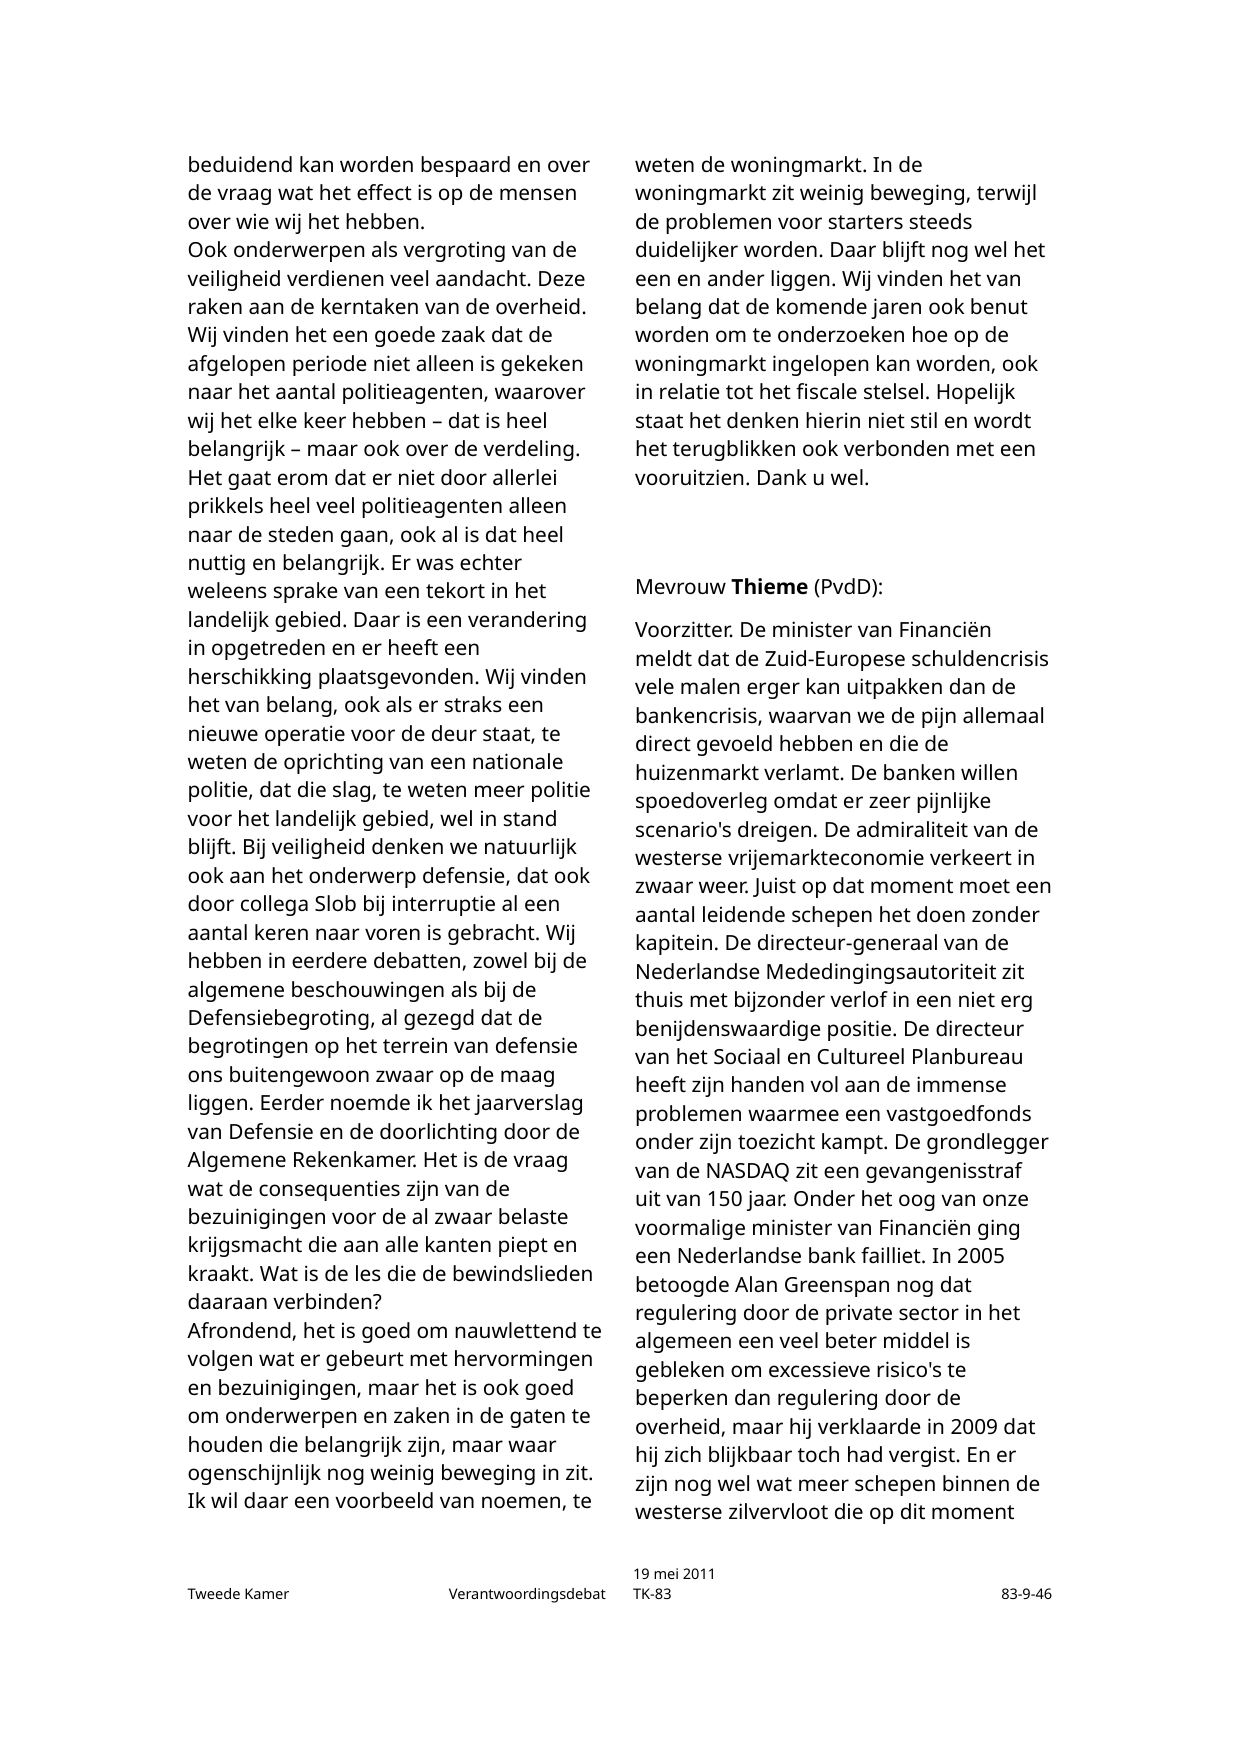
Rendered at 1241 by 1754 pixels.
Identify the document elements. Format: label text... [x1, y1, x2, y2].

text Mevrouw Thieme (PvdD): [635, 572, 1053, 601]
text weten de woningmarkt. In de woningmarkt zit weinig beweging, terwijl de problemen voor starters steeds duidelijker worden. Daar blijft nog wel het een en ander liggen. Wij vinden het van belang dat de komende jaren ook benut worden om te onderzoeken hoe op de woningmarkt ingelopen kan worden, ook in relatie tot het fiscale stelsel. Hopelijk staat het denken hierin niet stil en wordt het terugblikken ook verbonden met een vooruitzien. Dank u wel. [635, 150, 1053, 491]
text  [635, 521, 1053, 550]
text beduidend kan worden bespaard en over de vraag wat het effect is op de mensen over wie wij het hebben. [187, 150, 605, 235]
text Voorzitter. De minister van Financiën meldt dat de Zuid-Europese schuldencrisis vele malen erger kan uitpakken dan de bankencrisis, waarvan we de pijn allemaal direct gevoeld hebben en die de huizenmarkt verlamt. De banken willen spoedoverleg omdat er zeer pijnlijke scenario's dreigen. De admiraliteit van de westerse vrijemarkteconomie verkeert in zwaar weer. Juist op dat moment moet een aantal leidende schepen het doen zonder kapitein. De directeur-generaal van de Nederlandse Mededingingsautoriteit zit thuis met bijzonder verlof in een niet erg benijdenswaardige positie. De directeur van het Sociaal en Cultureel Planbureau heeft zijn handen vol aan de immense problemen waarmee een vastgoedfonds onder zijn toezicht kampt. De grondlegger van de NASDAQ zit een gevangenisstraf uit van 150 jaar. Onder het oog van onze voormalige minister van Financiën ging een Nederlandse bank failliet. In 2005 betoogde Alan Greenspan nog dat regulering door de private sector in het algemeen een veel beter middel is gebleken om excessieve risico's te beperken dan regulering door de overheid, maar hij verklaarde in 2009 dat hij zich blijkbaar toch had vergist. En er zijn nog wel wat meer schepen binnen de westerse zilvervloot die op dit moment [635, 616, 1053, 1526]
text Afrondend, het is goed om nauwlettend te volgen wat er gebeurt met hervormingen en bezuinigingen, maar het is ook goed om onderwerpen en zaken in de gaten te houden die belangrijk zijn, maar waar ogenschijnlijk nog weinig beweging in zit. Ik wil daar een voorbeeld van noemen, te [187, 1316, 605, 1515]
text Ook onderwerpen als vergroting van de veiligheid verdienen veel aandacht. Deze raken aan de kerntaken van de overheid. Wij vinden het een goede zaak dat de afgelopen periode niet alleen is gekeken naar het aantal politieagenten, waarover wij het elke keer hebben – dat is heel belangrijk – maar ook over de verdeling. Het gaat erom dat er niet door allerlei prikkels heel veel politieagenten alleen naar de steden gaan, ook al is dat heel nuttig en belangrijk. Er was echter weleens sprake van een tekort in het landelijk gebied. Daar is een verandering in opgetreden en er heeft een herschikking plaatsgevonden. Wij vinden het van belang, ook als er straks een nieuwe operatie voor de deur staat, te weten de oprichting van een nationale politie, dat die slag, te weten meer politie voor het landelijk gebied, wel in stand blijft. Bij veiligheid denken we natuurlijk ook aan het onderwerp defensie, dat ook door collega Slob bij interruptie al een aantal keren naar voren is gebracht. Wij hebben in eerdere debatten, zowel bij de algemene beschouwingen als bij de Defensiebegroting, al gezegd dat de begrotingen op het terrein van defensie ons buitengewoon zwaar op de maag liggen. Eerder noemde ik het jaarverslag van Defensie en de doorlichting door de Algemene Rekenkamer. Het is de vraag wat de consequenties zijn van de bezuinigingen voor de al zwaar belaste krijgsmacht die aan alle kanten piept en kraakt. Wat is de les die de bewindslieden daaraan verbinden? [187, 235, 605, 1316]
